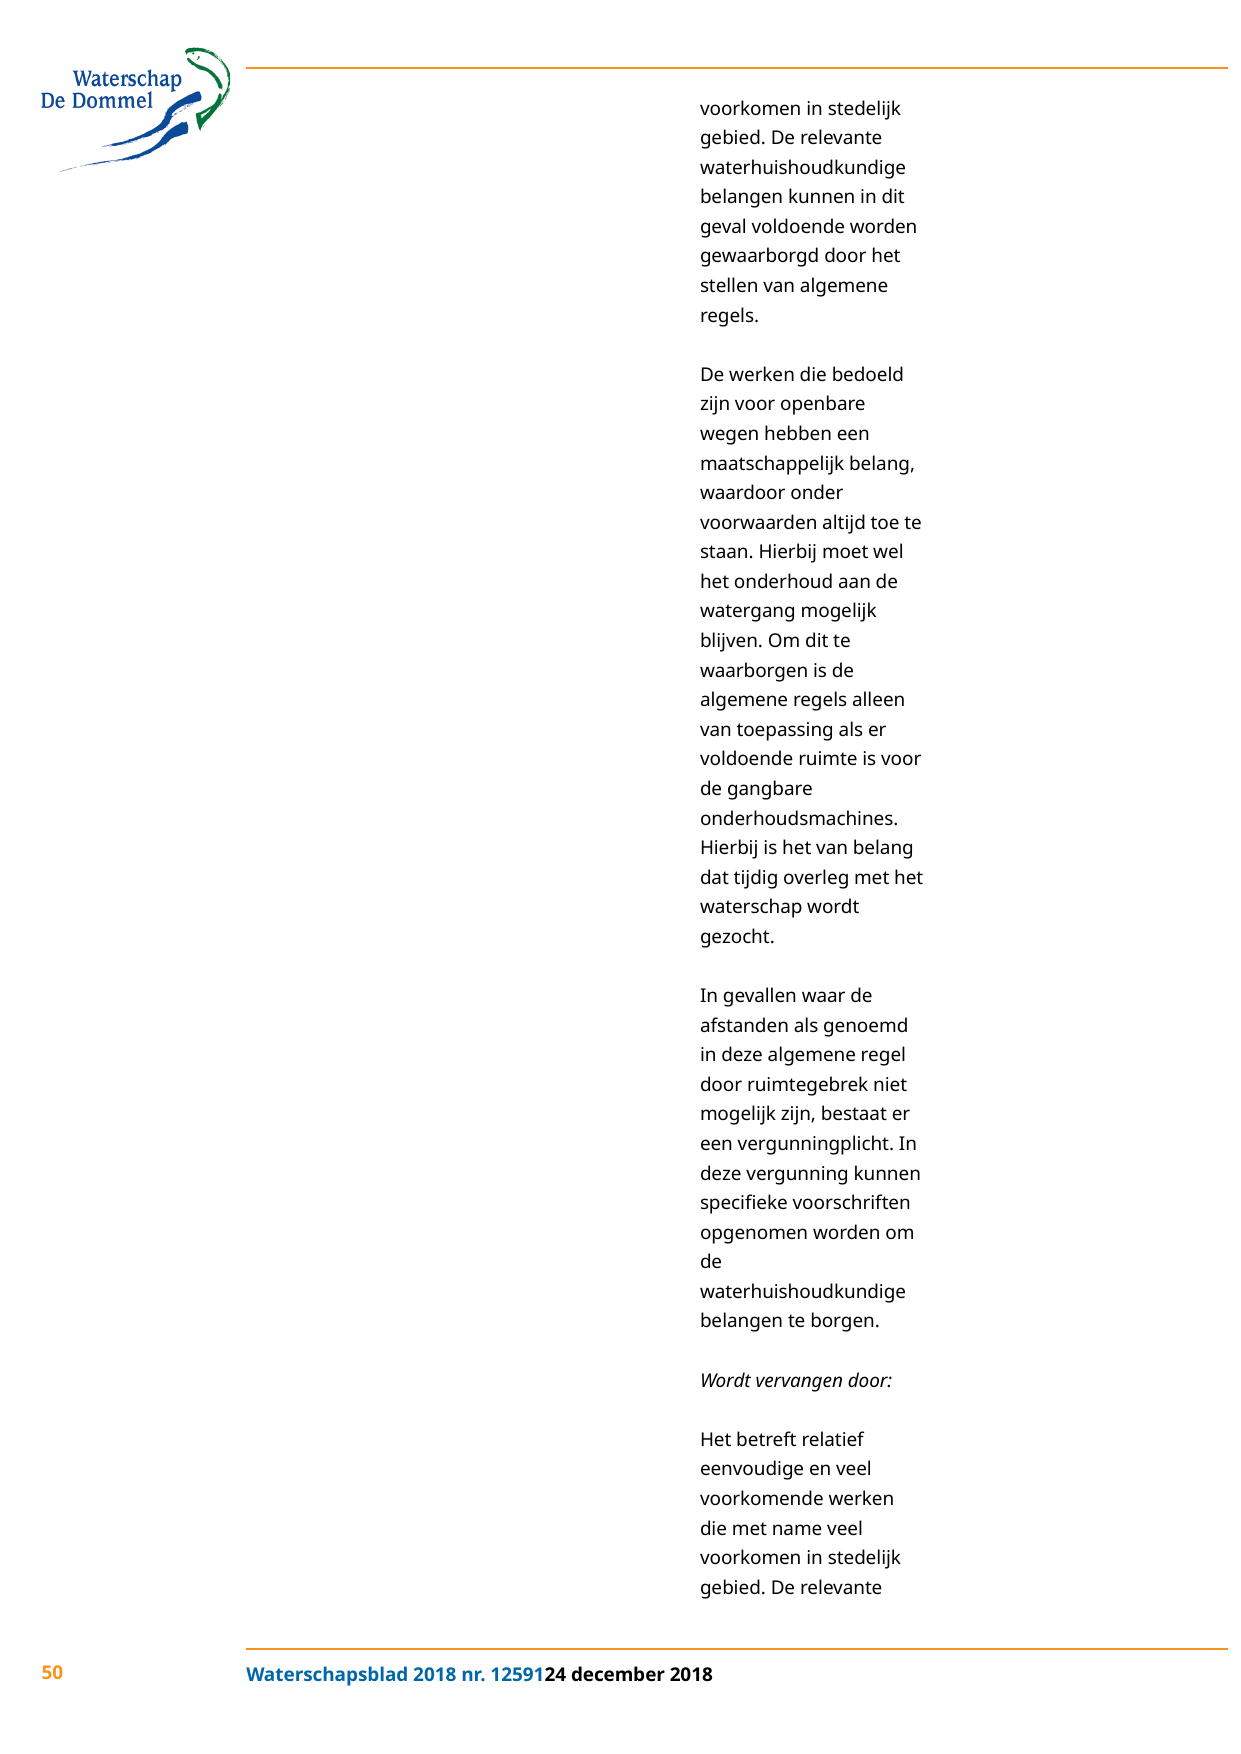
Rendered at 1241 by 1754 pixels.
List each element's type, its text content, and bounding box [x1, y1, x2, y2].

table_cell [926, 95, 1152, 1600]
table_cell [474, 95, 700, 1600]
table_cell voorkomen in stedelijk gebied. De relevante waterhuishoudkundige belangen kunnen in dit geval voldoende worden gewaarborgd door het stellen van algemene regels. De werken die bedoeld zijn voor openbare wegen hebben een maatschappelijk belang, waardoor onder voorwaarden altijd toe te staan. Hierbij moet wel het onderhoud aan de watergang mogelijk blijven. Om dit te waarborgen is de algemene regels alleen van toepassing als er voldoende ruimte is voor de gangbare onderhoudsmachines. Hierbij is het van belang dat tijdig overleg met het waterschap wordt gezocht. In gevallen waar de afstanden als genoemd in deze algemene regel door ruimtegebrek niet mogelijk zijn, bestaat er een vergunningplicht. In deze vergunning kunnen specifieke voorschriften opgenomen worden om de waterhuishoudkundige belangen te borgen. Wordt vervangen door: Het betreft relatief eenvoudige en veel voorkomende werken die met name veel voorkomen in stedelijk gebied. De relevante [700, 95, 926, 1600]
picture [41, 47, 231, 172]
table_cell [248, 95, 474, 1600]
